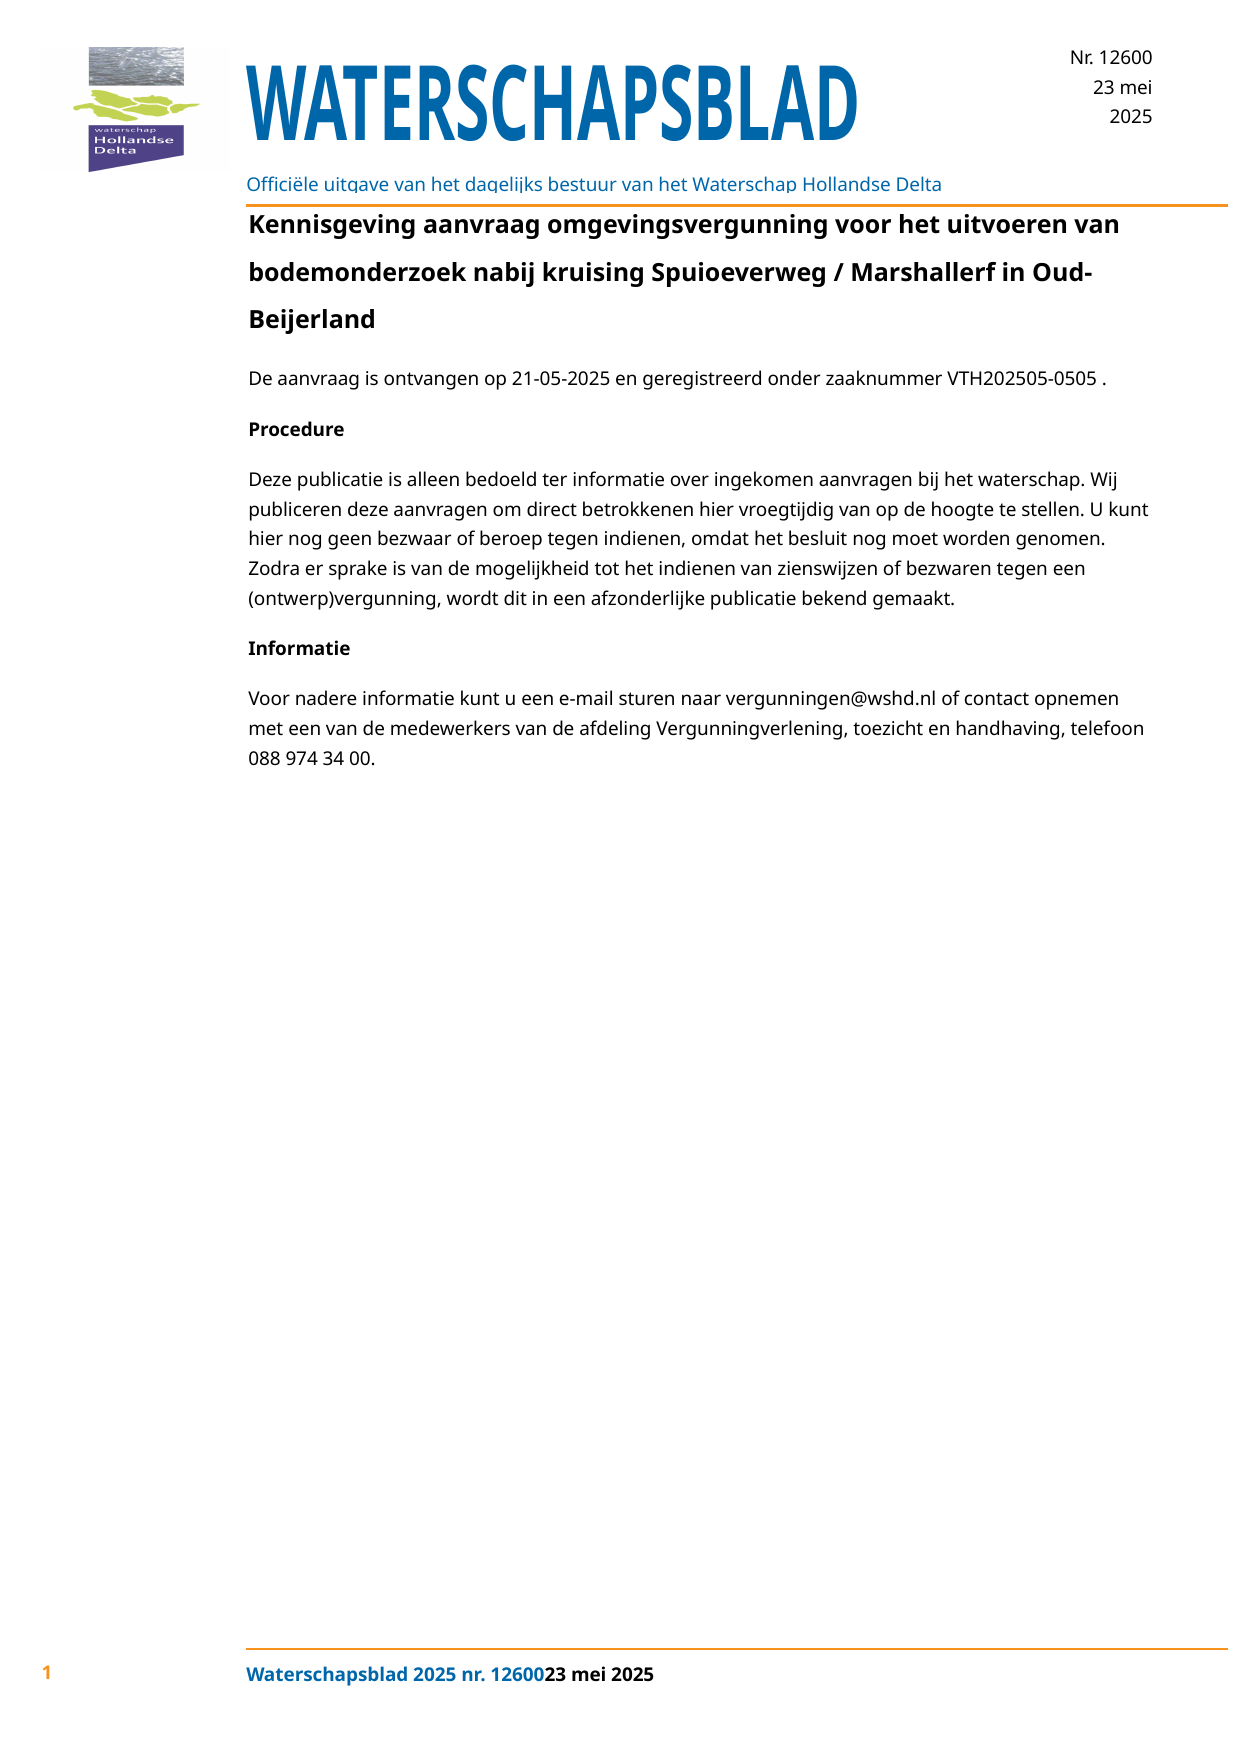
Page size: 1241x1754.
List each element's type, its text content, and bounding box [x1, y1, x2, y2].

text Kennisgeving aanvraag omgevingsvergunning voor het uitvoeren van bodemonderzoek nabij kruising Spuioeverweg / Marshallerf in Oud-Beijerland [248, 207, 1152, 336]
text Deze publicatie is alleen bedoeld ter informatie over ingekomen aanvragen bij het waterschap. Wij publiceren deze aanvragen om direct betrokkenen hier vroegtijdig van op de hoogte te stellen. U kunt hier nog geen bezwaar of beroep tegen indienen, omdat het besluit nog moet worden genomen. Zodra er sprake is van de mogelijkheid tot het indienen van zienswijzen of bezwaren tegen een (ontwerp)vergunning, wordt dit in een afzonderlijke publicatie bekend gemaakt. [248, 466, 1152, 610]
text De aanvraag is ontvangen op 21-05-2025 en geregistreerd onder zaaknummer VTH202505-0505 . [248, 366, 1152, 391]
text Voor nadere informatie kunt u een e-mail sturen naar vergunningen@wshd.nl of contact opnemen met een van de medewerkers van de afdeling Vergunningverlening, toezicht en handhaving, telefoon 088 974 34 00. [248, 686, 1152, 770]
text Informatie [248, 635, 1152, 661]
picture [41, 47, 231, 172]
text Procedure [248, 416, 1152, 442]
